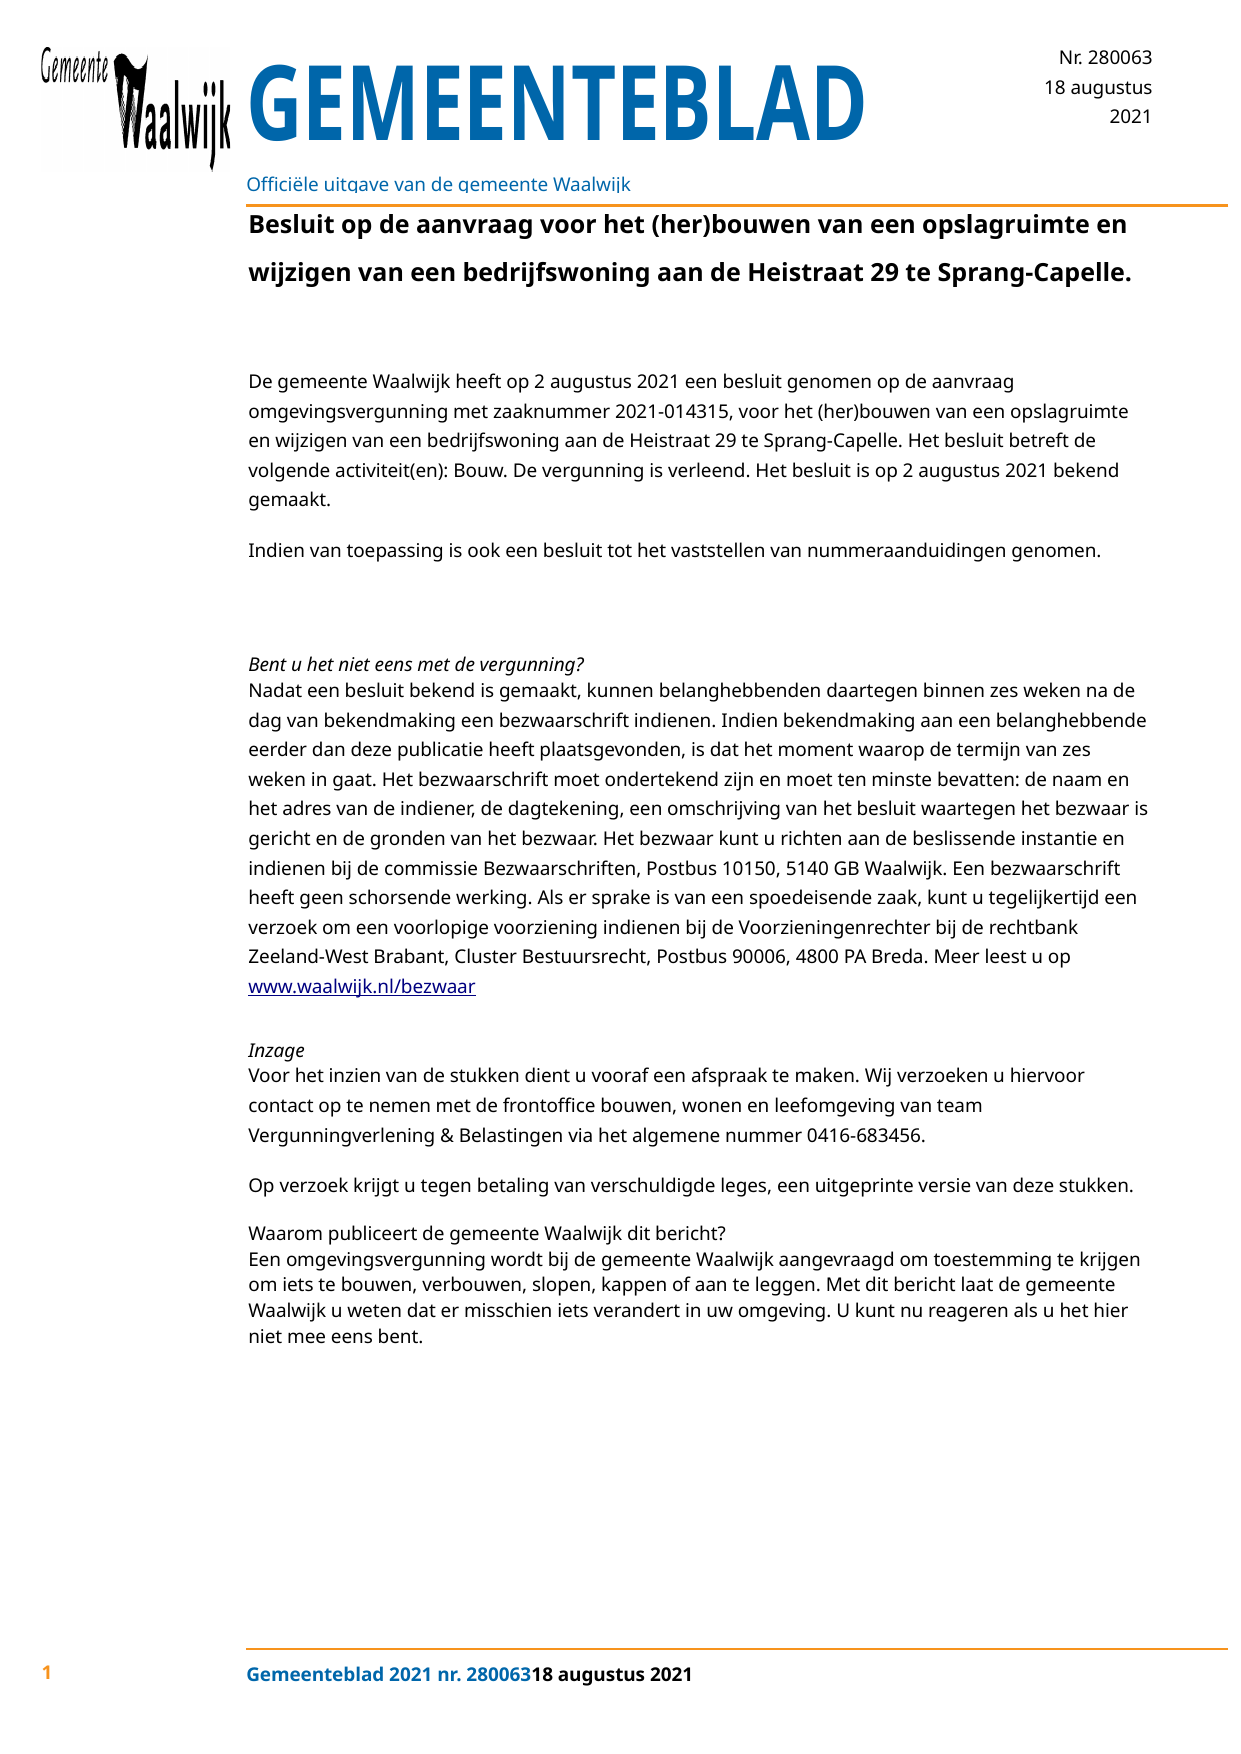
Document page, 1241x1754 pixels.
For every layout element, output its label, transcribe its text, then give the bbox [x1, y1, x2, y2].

text De gemeente Waalwijk heeft op 2 augustus 2021 een besluit genomen op de aanvraag omgevingsvergunning met zaaknummer 2021-014315, voor het (her)bouwen van een opslagruimte en wijzigen van een bedrijfswoning aan de Heistraat 29 te Sprang-Capelle. Het besluit betreft de volgende activiteit(en): Bouw. De vergunning is verleend. Het besluit is op 2 augustus 2021 bekend gemaakt. [248, 368, 1152, 512]
text Een omgevingsvergunning wordt bij de gemeente Waalwijk aangevraagd om toestemming te krijgen om iets te bouwen, verbouwen, slopen, kappen of aan te leggen. Met dit bericht laat de gemeente Waalwijk u weten dat er misschien iets verandert in uw omgeving. U kunt nu reageren als u het hier niet mee eens bent. [248, 1246, 1152, 1349]
text Inzage [248, 1037, 1152, 1063]
text Voor het inzien van de stukken dient u vooraf een afspraak te maken. Wij verzoeken u hiervoor contact op te nemen met de frontoffice bouwen, wonen en leefomgeving van team Vergunningverlening & Belastingen via het algemene nummer 0416-683456. [248, 1063, 1152, 1148]
text Op verzoek krijgt u tegen betaling van verschuldigde leges, een uitgeprinte versie van deze stukken. [248, 1172, 1152, 1198]
text Bent u het niet eens met de vergunning? [248, 651, 1152, 677]
text Waarom publiceert de gemeente Waalwijk dit bericht? [248, 1220, 1152, 1246]
picture [41, 47, 231, 172]
text Nadat een besluit bekend is gemaakt, kunnen belanghebbenden daartegen binnen zes weken na de dag van bekendmaking een bezwaarschrift indienen. Indien bekendmaking aan een belanghebbende eerder dan deze publicatie heeft plaatsgevonden, is dat het moment waarop de termijn van zes weken in gaat. Het bezwaarschrift moet ondertekend zijn en moet ten minste bevatten: de naam en het adres van de indiener, de dagtekening, een omschrijving van het besluit waartegen het bezwaar is gericht en de gronden van het bezwaar. Het bezwaar kunt u richten aan de beslissende instantie en indienen bij de commissie Bezwaarschriften, Postbus 10150, 5140 GB Waalwijk. Een bezwaarschrift heeft geen schorsende werking. Als er sprake is van een spoedeisende zaak, kunt u tegelijkertijd een verzoek om een voorlopige voorziening indienen bij de Voorzieningenrechter bij de rechtbank Zeeland-West Brabant, Cluster Bestuursrecht, Postbus 90006, 4800 PA Breda. Meer leest u op www.waalwijk.nl/bezwaar [248, 677, 1152, 999]
text Besluit op de aanvraag voor het (her)bouwen van een opslagruimte en wijzigen van een bedrijfswoning aan de Heistraat 29 te Sprang-Capelle. [248, 207, 1152, 288]
text Indien van toepassing is ook een besluit tot het vaststellen van nummeraanduidingen genomen. [248, 537, 1152, 563]
